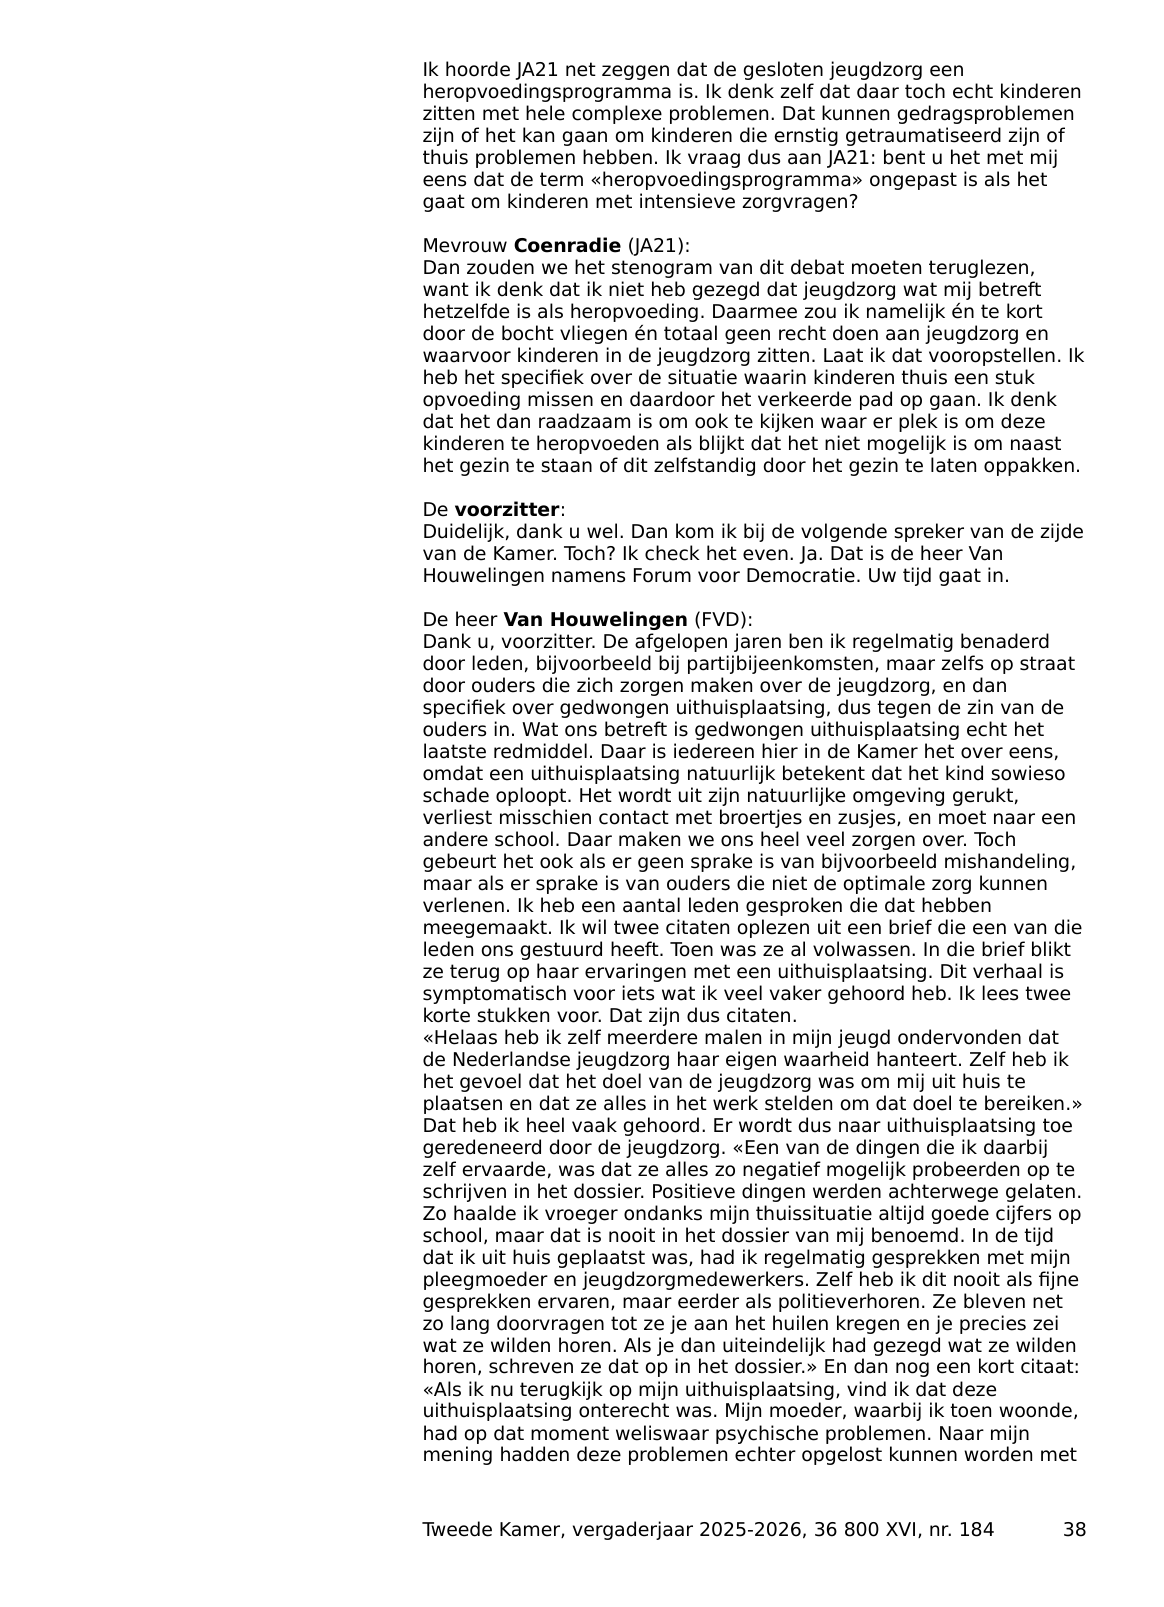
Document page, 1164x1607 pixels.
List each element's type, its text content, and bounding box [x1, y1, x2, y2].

text Dank u, voorzitter. De afgelopen jaren ben ik regelmatig benaderd door leden, bijvoorbeeld bij partijbijeenkomsten, maar zelfs op straat door ouders die zich zorgen maken over de jeugdzorg, en dan specifiek over gedwongen uithuisplaatsing, dus tegen de zin van de ouders in. Wat ons betreft is gedwongen uithuisplaatsing echt het laatste redmiddel. Daar is iedereen hier in de Kamer het over eens, omdat een uithuisplaatsing natuurlijk betekent dat het kind sowieso schade oploopt. Het wordt uit zijn natuurlijke omgeving gerukt, verliest misschien contact met broertjes en zusjes, en moet naar een andere school. Daar maken we ons heel veel zorgen over. Toch gebeurt het ook als er geen sprake is van bijvoorbeeld mishandeling, maar als er sprake is van ouders die niet de optimale zorg kunnen verlenen. Ik heb een aantal leden gesproken die dat hebben meegemaakt. Ik wil twee citaten oplezen uit een brief die een van die leden ons gestuurd heeft. Toen was ze al volwassen. In die brief blikt ze terug op haar ervaringen met een uithuisplaatsing. Dit verhaal is symptomatisch voor iets wat ik veel vaker gehoord heb. Ik lees twee korte stukken voor. Dat zijn dus citaten. [422, 631, 1087, 1027]
text Dan zouden we het stenogram van dit debat moeten teruglezen, want ik denk dat ik niet heb gezegd dat jeugdzorg wat mij betreft hetzelfde is als heropvoeding. Daarmee zou ik namelijk én te kort door de bocht vliegen én totaal geen recht doen aan jeugdzorg en waarvoor kinderen in de jeugdzorg zitten. Laat ik dat vooropstellen. Ik heb het specifiek over de situatie waarin kinderen thuis een stuk opvoeding missen en daardoor het verkeerde pad op gaan. Ik denk dat het dan raadzaam is om ook te kijken waar er plek is om deze kinderen te heropvoeden als blijkt dat het niet mogelijk is om naast het gezin te staan of dit zelfstandig door het gezin te laten oppakken. [422, 257, 1087, 477]
text Ik hoorde JA21 net zeggen dat de gesloten jeugdzorg een heropvoedingsprogramma is. Ik denk zelf dat daar toch echt kinderen zitten met hele complexe problemen. Dat kunnen gedragsproblemen zijn of het kan gaan om kinderen die ernstig getraumatiseerd zijn of thuis problemen hebben. Ik vraag dus aan JA21: bent u het met mij eens dat de term «heropvoedingsprogramma» ongepast is als het gaat om kinderen met intensieve zorgvragen? [422, 59, 1087, 213]
text De voorzitter: [422, 499, 1087, 521]
text Mevrouw Coenradie (JA21): [422, 235, 1087, 257]
text Duidelijk, dank u wel. Dan kom ik bij de volgende spreker van de zijde van de Kamer. Toch? Ik check het even. Ja. Dat is de heer Van Houwelingen namens Forum voor Democratie. Uw tijd gaat in. [422, 521, 1087, 587]
text «Helaas heb ik zelf meerdere malen in mijn jeugd ondervonden dat de Nederlandse jeugdzorg haar eigen waarheid hanteert. Zelf heb ik het gevoel dat het doel van de jeugdzorg was om mij uit huis te plaatsen en dat ze alles in het werk stelden om dat doel te bereiken.» Dat heb ik heel vaak gehoord. Er wordt dus naar uithuisplaatsing toe geredeneerd door de jeugdzorg. «Een van de dingen die ik daarbij zelf ervaarde, was dat ze alles zo negatief mogelijk probeerden op te schrijven in het dossier. Positieve dingen werden achterwege gelaten. Zo haalde ik vroeger ondanks mijn thuissituatie altijd goede cijfers op school, maar dat is nooit in het dossier van mij benoemd. In de tijd dat ik uit huis geplaatst was, had ik regelmatig gesprekken met mijn pleegmoeder en jeugdzorgmedewerkers. Zelf heb ik dit nooit als fijne gesprekken ervaren, maar eerder als politieverhoren. Ze bleven net zo lang doorvragen tot ze je aan het huilen kregen en je precies zei wat ze wilden horen. Als je dan uiteindelijk had gezegd wat ze wilden horen, schreven ze dat op in het dossier.» En dan nog een kort citaat: «Als ik nu terugkijk op mijn uithuisplaatsing, vind ik dat deze uithuisplaatsing onterecht was. Mijn moeder, waarbij ik toen woonde, had op dat moment weliswaar psychische problemen. Naar mijn mening hadden deze problemen echter opgelost kunnen worden met [422, 1027, 1087, 1466]
text De heer Van Houwelingen (FVD): [422, 609, 1087, 631]
